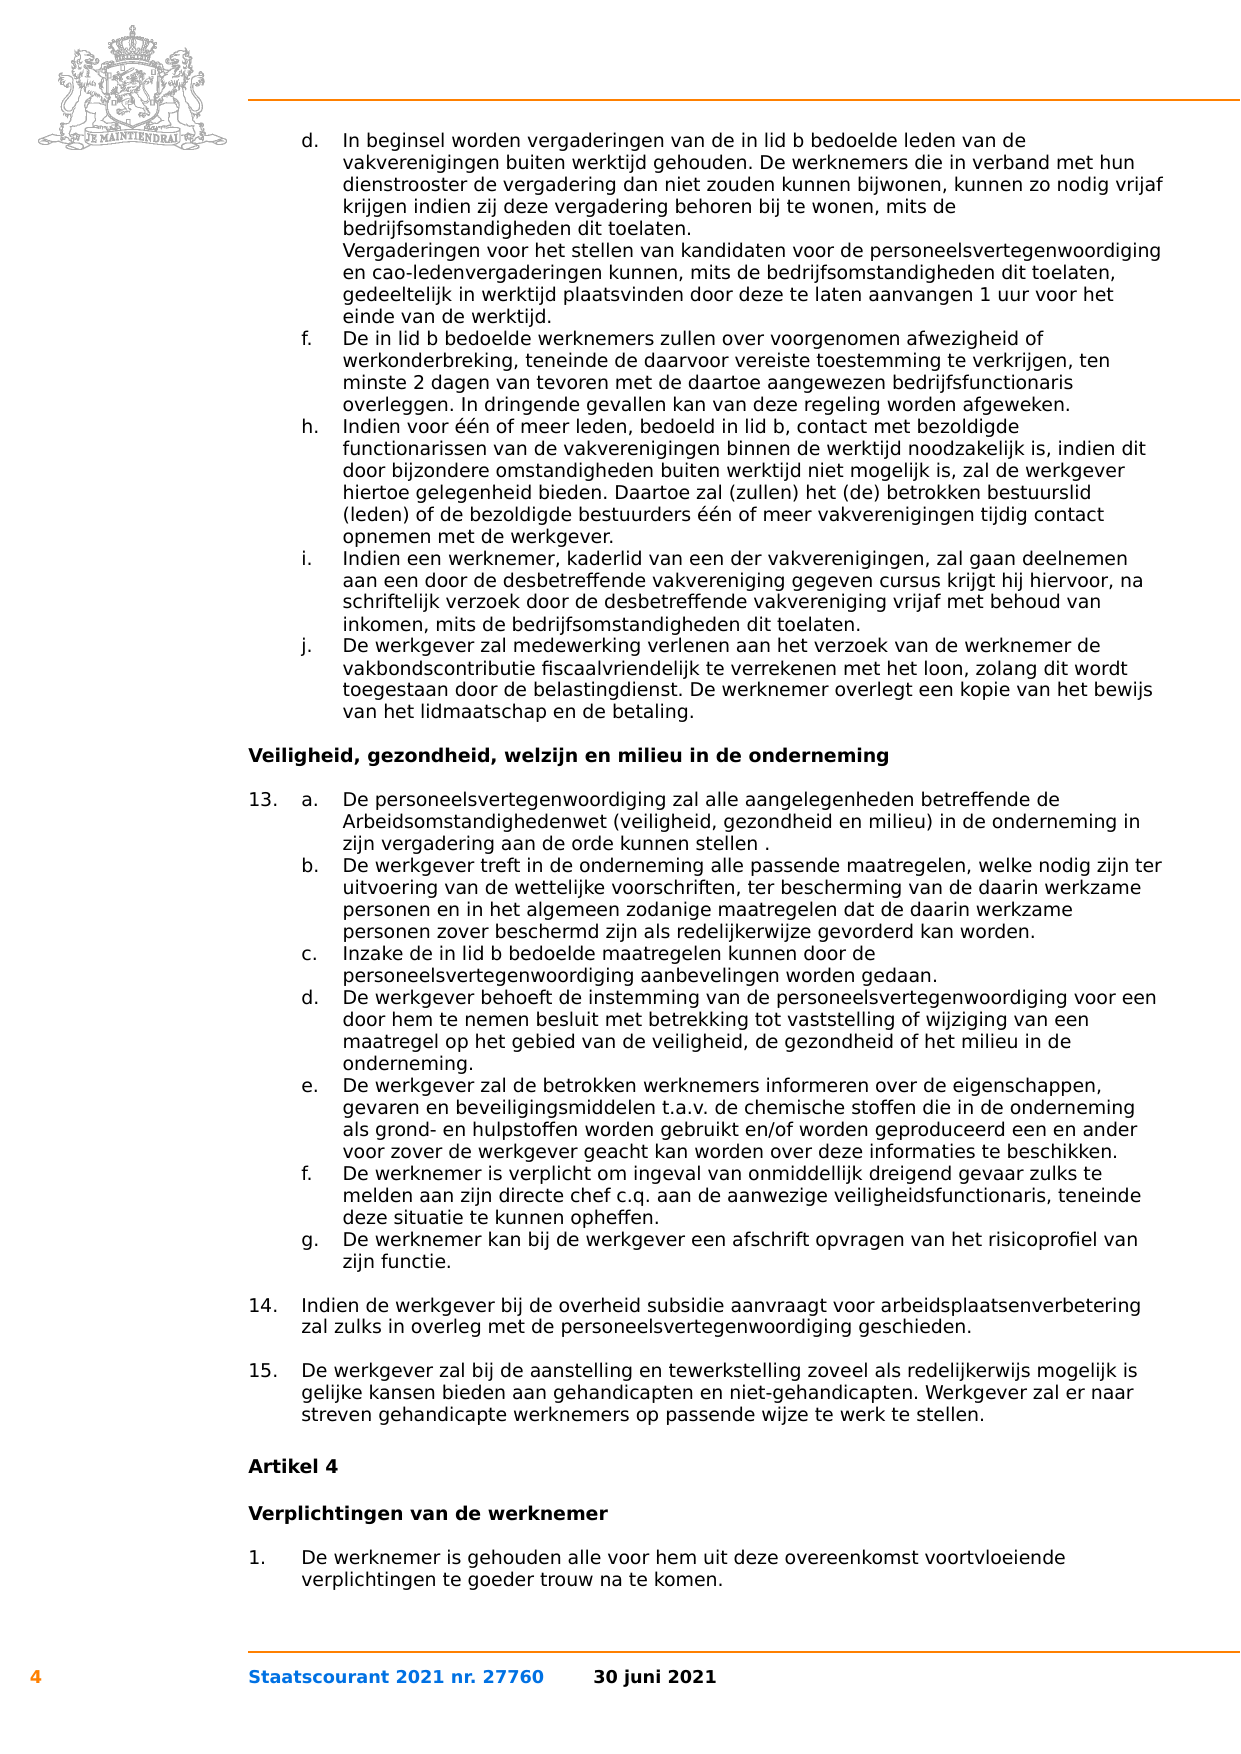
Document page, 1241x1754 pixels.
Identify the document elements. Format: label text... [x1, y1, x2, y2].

text 13. a. De personeelsvertegenwoordiging zal alle aangelegenheden betreffende de Arbeidsomstandighedenwet (veiligheid, gezondheid en milieu) in de onderneming in zijn vergadering aan de orde kunnen stellen . [248, 789, 1163, 855]
subtitle Artikel 4 [248, 1456, 1163, 1478]
subtitle Verplichtingen van de werknemer [248, 1503, 1163, 1525]
text j. De werkgever zal medewerking verlenen aan het verzoek van de werknemer de vakbondscontributie fiscaalvriendelijk te verrekenen met het loon, zolang dit wordt toegestaan door de belastingdienst. De werknemer overlegt een kopie van het bewijs van het lidmaatschap en de betaling. [301, 635, 1163, 723]
text Vergaderingen voor het stellen van kandidaten voor de personeelsvertegenwoordiging en cao-ledenvergaderingen kunnen, mits de bedrijfsomstandigheden dit toelaten, gedeeltelijk in werktijd plaatsvinden door deze te laten aanvangen 1 uur voor het einde van de werktijd. [342, 240, 1163, 328]
text 1. De werknemer is gehouden alle voor hem uit deze overeenkomst voortvloeiende verplichtingen te goeder trouw na te komen. [248, 1547, 1163, 1591]
subtitle Veiligheid, gezondheid, welzijn en milieu in de onderneming [248, 745, 1163, 767]
text b. De werkgever treft in de onderneming alle passende maatregelen, welke nodig zijn ter uitvoering van de wettelijke voorschriften, ter bescherming van de daarin werkzame personen en in het algemeen zodanige maatregelen dat de daarin werkzame personen zover beschermd zijn als redelijkerwijze gevorderd kan worden. [301, 855, 1163, 943]
text f. De werknemer is verplicht om ingeval van onmiddellijk dreigend gevaar zulks te melden aan zijn directe chef c.q. aan de aanwezige veiligheidsfunctionaris, teneinde deze situatie te kunnen opheffen. [301, 1163, 1163, 1229]
text d. De werkgever behoeft de instemming van de personeelsvertegenwoordiging voor een door hem te nemen besluit met betrekking tot vaststelling of wijziging van een maatregel op het gebied van de veiligheid, de gezondheid of het milieu in de onderneming. [301, 987, 1163, 1075]
text h. Indien voor één of meer leden, bedoeld in lid b, contact met bezoldigde functionarissen van de vakverenigingen binnen de werktijd noodzakelijk is, indien dit door bijzondere omstandigheden buiten werktijd niet mogelijk is, zal de werkgever hiertoe gelegenheid bieden. Daartoe zal (zullen) het (de) betrokken bestuurslid (leden) of de bezoldigde bestuurders één of meer vakverenigingen tijdig contact opnemen met de werkgever. [301, 416, 1163, 547]
text e. De werkgever zal de betrokken werknemers informeren over de eigenschappen, gevaren en beveiligingsmiddelen t.a.v. de chemische stoffen die in de onderneming als grond- en hulpstoffen worden gebruikt en/of worden geproduceerd een en ander voor zover de werkgever geacht kan worden over deze informaties te beschikken. [301, 1075, 1163, 1163]
picture [38, 25, 227, 150]
text f. De in lid b bedoelde werknemers zullen over voorgenomen afwezigheid of werkonderbreking, teneinde de daarvoor vereiste toestemming te verkrijgen, ten minste 2 dagen van tevoren met de daartoe aangewezen bedrijfsfunctionaris overleggen. In dringende gevallen kan van deze regeling worden afgeweken. [301, 328, 1163, 416]
text d. In beginsel worden vergaderingen van de in lid b bedoelde leden van de vakverenigingen buiten werktijd gehouden. De werknemers die in verband met hun dienstrooster de vergadering dan niet zouden kunnen bijwonen, kunnen zo nodig vrijaf krijgen indien zij deze vergadering behoren bij te wonen, mits de bedrijfsomstandigheden dit toelaten. [301, 130, 1163, 240]
text g. De werknemer kan bij de werkgever een afschrift opvragen van het risicoprofiel van zijn functie. [301, 1229, 1163, 1273]
text i. Indien een werknemer, kaderlid van een der vakverenigingen, zal gaan deelnemen aan een door de desbetreffende vakvereniging gegeven cursus krijgt hij hiervoor, na schriftelijk verzoek door de desbetreffende vakvereniging vrijaf met behoud van inkomen, mits de bedrijfsomstandigheden dit toelaten. [301, 547, 1163, 635]
text 15. De werkgever zal bij de aanstelling en tewerkstelling zoveel als redelijkerwijs mogelijk is gelijke kansen bieden aan gehandicapten en niet-gehandicapten. Werkgever zal er naar streven gehandicapte werknemers op passende wijze te werk te stellen. [248, 1360, 1163, 1426]
text c. Inzake de in lid b bedoelde maatregelen kunnen door de personeelsvertegenwoordiging aanbevelingen worden gedaan. [301, 943, 1163, 987]
text 14. Indien de werkgever bij de overheid subsidie aanvraagt voor arbeidsplaatsenverbetering zal zulks in overleg met de personeelsvertegenwoordiging geschieden. [248, 1294, 1163, 1338]
